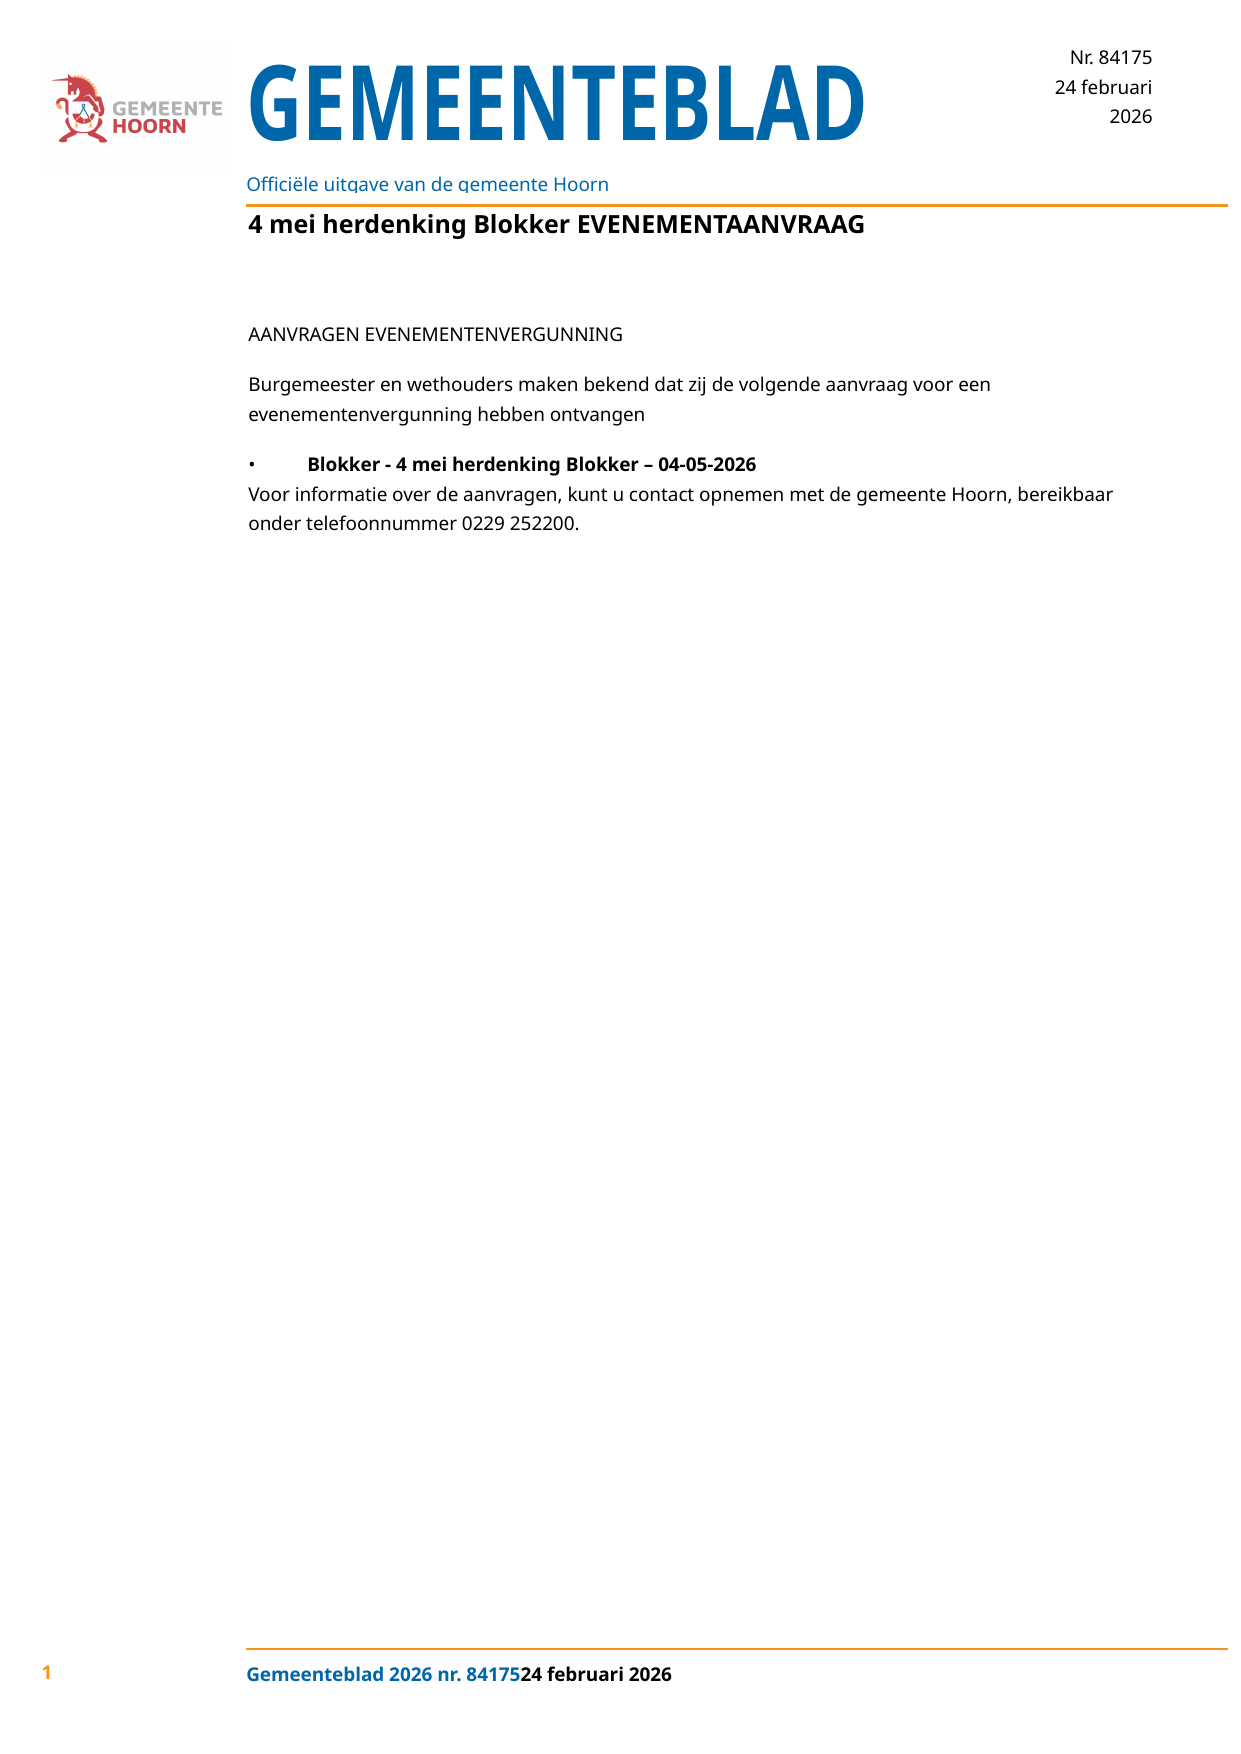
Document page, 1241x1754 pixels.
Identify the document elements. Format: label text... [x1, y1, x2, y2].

picture [41, 47, 231, 172]
text 4 mei herdenking Blokker EVENEMENTAANVRAAG [248, 207, 1152, 241]
text Voor informatie over de aanvragen, kunt u contact opnemen met de gemeente Hoorn, bereikbaar onder telefoonnummer 0229 252200. [248, 481, 1152, 536]
text Burgemeester en wethouders maken bekend dat zij de volgende aanvraag voor een evenementenvergunning hebben ontvangen [248, 371, 1152, 426]
text AANVRAGEN EVENEMENTENVERGUNNING [248, 321, 1152, 346]
list Blokker - 4 mei herdenking Blokker – 04-05-2026 [248, 451, 1152, 477]
